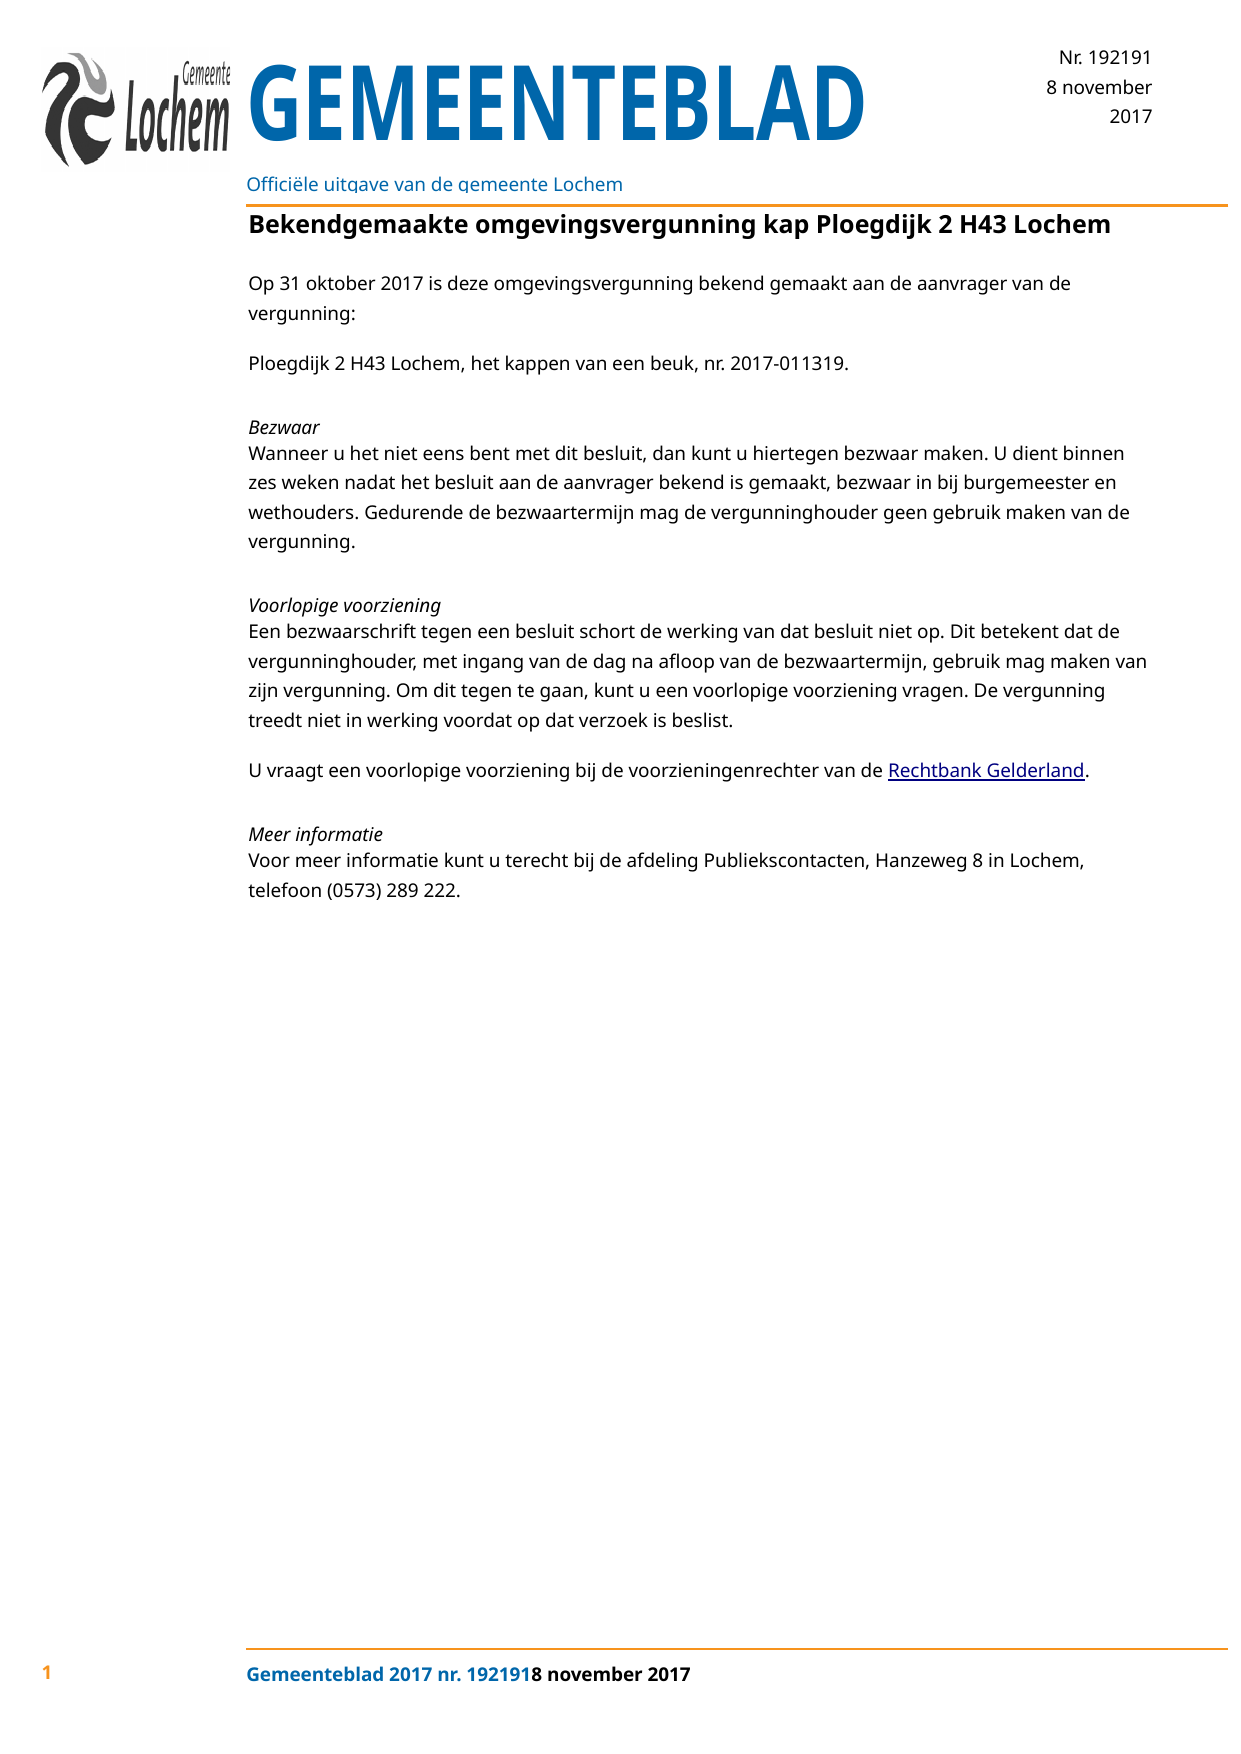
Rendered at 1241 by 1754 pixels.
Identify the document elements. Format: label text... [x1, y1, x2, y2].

text Meer informatie [248, 822, 1152, 847]
text Bezwaar [248, 414, 1152, 440]
text Bekendgemaakte omgevingsvergunning kap Ploegdijk 2 H43 Lochem [248, 207, 1152, 241]
text Voorlopige voorziening [248, 593, 1152, 618]
text Een bezwaarschrift tegen een besluit schort de werking van dat besluit niet op. Dit betekent dat de vergunninghouder, met ingang van de dag na afloop van de bezwaartermijn, gebruik mag maken van zijn vergunning. Om dit tegen te gaan, kunt u een voorlopige voorziening vragen. De vergunning treedt niet in werking voordat op dat verzoek is beslist. [248, 618, 1152, 733]
text U vraagt een voorlopige voorziening bij de voorzieningenrechter van de Rechtbank Gelderland. [248, 758, 1152, 783]
picture [41, 47, 231, 172]
text Op 31 oktober 2017 is deze omgevingsvergunning bekend gemaakt aan de aanvrager van de vergunning: [248, 270, 1152, 326]
text Ploegdijk 2 H43 Lochem, het kappen van een beuk, nr. 2017-011319. [248, 350, 1152, 376]
text Voor meer informatie kunt u terecht bij de afdeling Publiekscontacten, Hanzeweg 8 in Lochem, telefoon (0573) 289 222. [248, 847, 1152, 903]
text Wanneer u het niet eens bent met dit besluit, dan kunt u hiertegen bezwaar maken. U dient binnen zes weken nadat het besluit aan de aanvrager bekend is gemaakt, bezwaar in bij burgemeester en wethouders. Gedurende de bezwaartermijn mag de vergunninghouder geen gebruik maken van de vergunning. [248, 440, 1152, 554]
